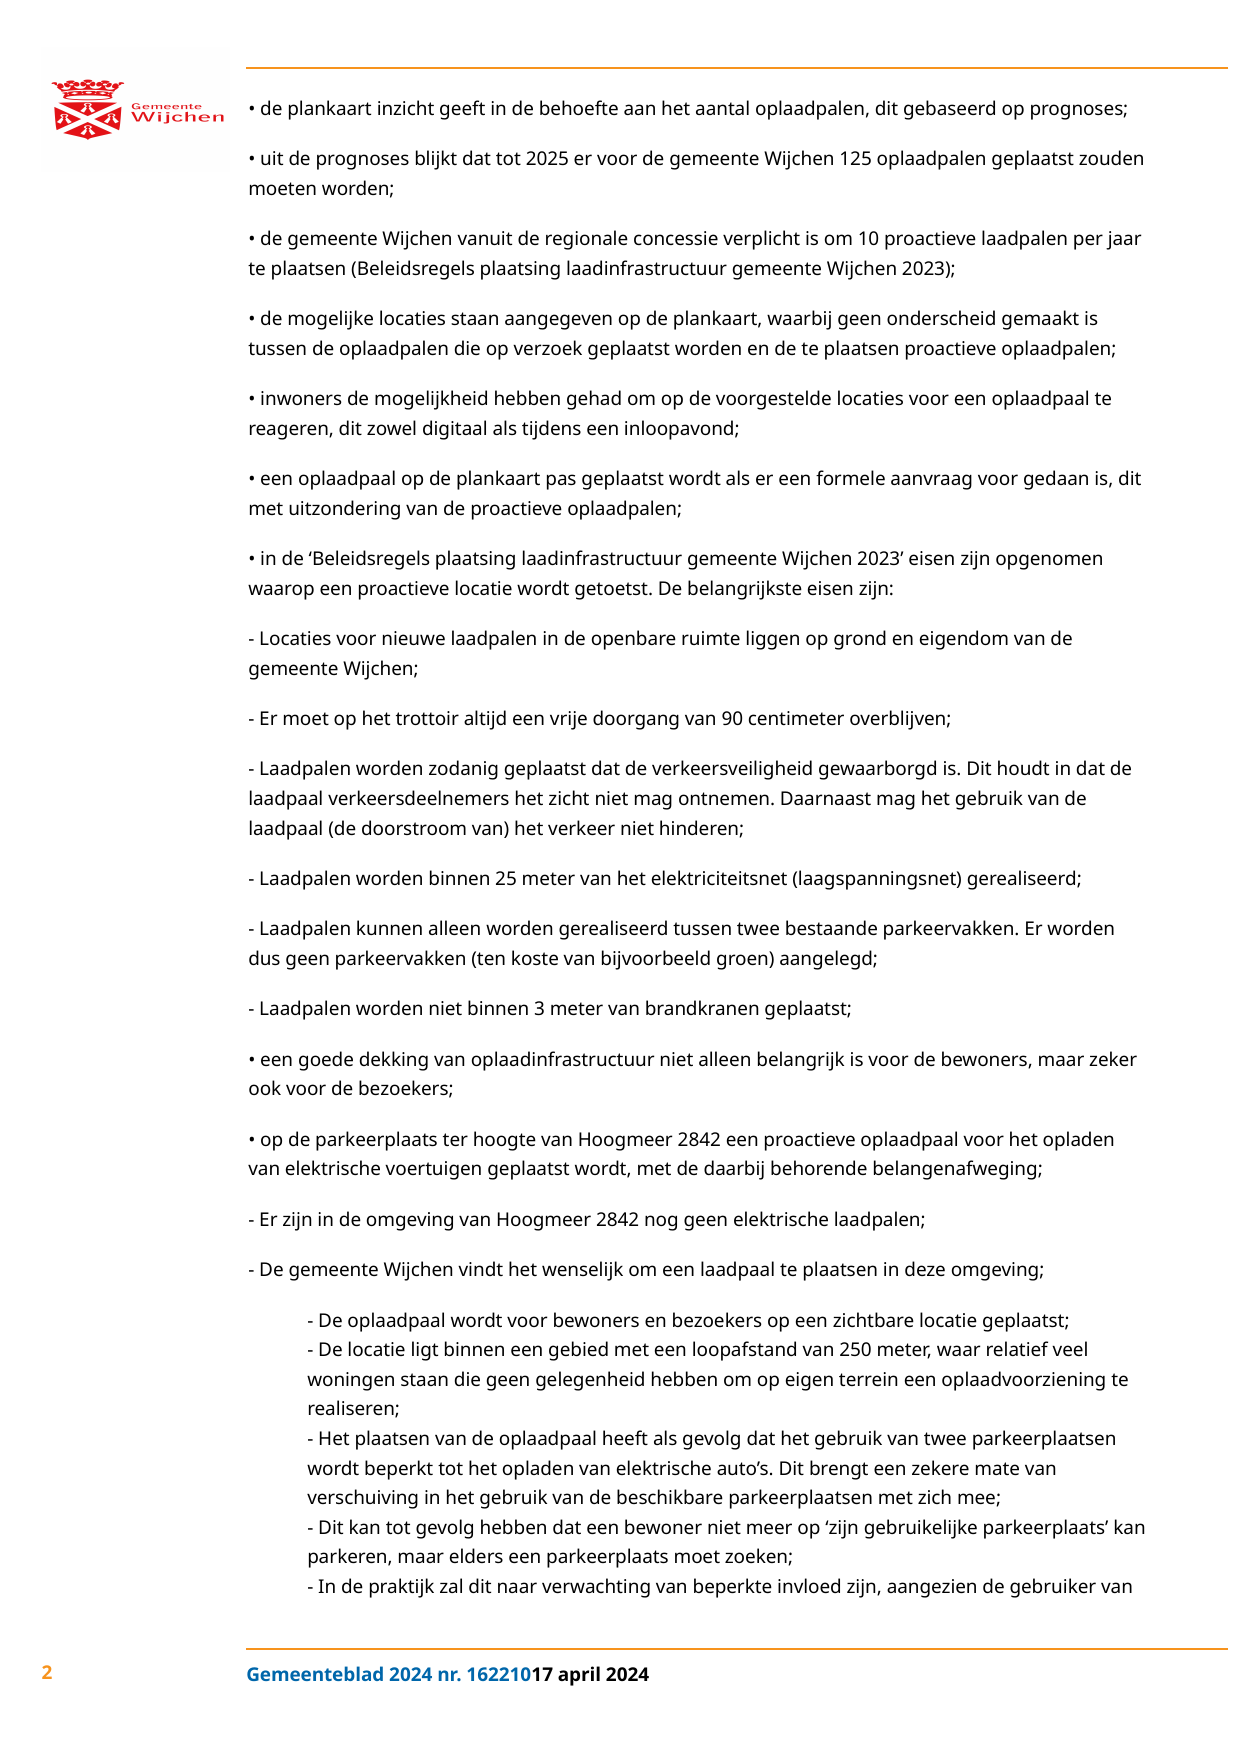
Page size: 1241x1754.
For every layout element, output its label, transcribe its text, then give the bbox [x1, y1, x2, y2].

text • een oplaadpaal op de plankaart pas geplaatst wordt als er een formele aanvraag voor gedaan is, dit met uitzondering van de proactieve oplaadpalen; [248, 465, 1152, 521]
text • een goede dekking van oplaadinfrastructuur niet alleen belangrijk is voor de bewoners, maar zeker ook voor de bezoekers; [248, 1046, 1152, 1101]
list - Dit kan tot gevolg hebben dat een bewoner niet meer op ‘zijn gebruikelijke parkeerplaats’ kan parkeren, maar elders een parkeerplaats moet zoeken; [248, 1514, 1152, 1569]
text - De gemeente Wijchen vindt het wenselijk om een laadpaal te plaatsen in deze omgeving; [248, 1256, 1152, 1282]
text • de plankaart inzicht geeft in de behoefte aan het aantal oplaadpalen, dit gebaseerd op prognoses; [248, 95, 1152, 121]
text - Laadpalen worden niet binnen 3 meter van brandkranen geplaatst; [248, 996, 1152, 1021]
list - Het plaatsen van de oplaadpaal heeft als gevolg dat het gebruik van twee parkeerplaatsen wordt beperkt tot het opladen van elektrische auto’s. Dit brengt een zekere mate van verschuiving in het gebruik van de beschikbare parkeerplaatsen met zich mee; [248, 1425, 1152, 1510]
text • uit de prognoses blijkt dat tot 2025 er voor de gemeente Wijchen 125 oplaadpalen geplaatst zouden moeten worden; [248, 145, 1152, 201]
text • inwoners de mogelijkheid hebben gehad om op de voorgestelde locaties voor een oplaadpaal te reageren, dit zowel digitaal als tijdens een inloopavond; [248, 385, 1152, 441]
text • de gemeente Wijchen vanuit de regionale concessie verplicht is om 10 proactieve laadpalen per jaar te plaatsen (Beleidsregels plaatsing laadinfrastructuur gemeente Wijchen 2023); [248, 225, 1152, 281]
text - Laadpalen worden binnen 25 meter van het elektriciteitsnet (laagspanningsnet) gerealiseerd; [248, 865, 1152, 891]
text - Laadpalen kunnen alleen worden gerealiseerd tussen twee bestaande parkeervakken. Er worden dus geen parkeervakken (ten koste van bijvoorbeeld groen) aangelegd; [248, 916, 1152, 971]
list - De oplaadpaal wordt voor bewoners en bezoekers op een zichtbare locatie geplaatst; [248, 1307, 1152, 1333]
text - Er zijn in de omgeving van Hoogmeer 2842 nog geen elektrische laadpalen; [248, 1206, 1152, 1232]
text - Laadpalen worden zodanig geplaatst dat de verkeersveiligheid gewaarborgd is. Dit houdt in dat de laadpaal verkeersdeelnemers het zicht niet mag ontnemen. Daarnaast mag het gebruik van de laadpaal (de doorstroom van) het verkeer niet hinderen; [248, 756, 1152, 841]
list - De locatie ligt binnen een gebied met een loopafstand van 250 meter, waar relatief veel woningen staan die geen gelegenheid hebben om op eigen terrein een oplaadvoorziening te realiseren; [248, 1336, 1152, 1421]
text • in de ‘Beleidsregels plaatsing laadinfrastructuur gemeente Wijchen 2023’ eisen zijn opgenomen waarop een proactieve locatie wordt getoetst. De belangrijkste eisen zijn: [248, 545, 1152, 601]
picture [41, 47, 231, 172]
text - Locaties voor nieuwe laadpalen in de openbare ruimte liggen op grond en eigendom van de gemeente Wijchen; [248, 625, 1152, 681]
list - In de praktijk zal dit naar verwachting van beperkte invloed zijn, aangezien de gebruiker van [248, 1573, 1152, 1599]
text • op de parkeerplaats ter hoogte van Hoogmeer 2842 een proactieve oplaadpaal voor het opladen van elektrische voertuigen geplaatst wordt, met de daarbij behorende belangenafweging; [248, 1126, 1152, 1181]
text - Er moet op het trottoir altijd een vrije doorgang van 90 centimeter overblijven; [248, 705, 1152, 731]
text • de mogelijke locaties staan aangegeven op de plankaart, waarbij geen onderscheid gemaakt is tussen de oplaadpalen die op verzoek geplaatst worden en de te plaatsen proactieve oplaadpalen; [248, 305, 1152, 361]
